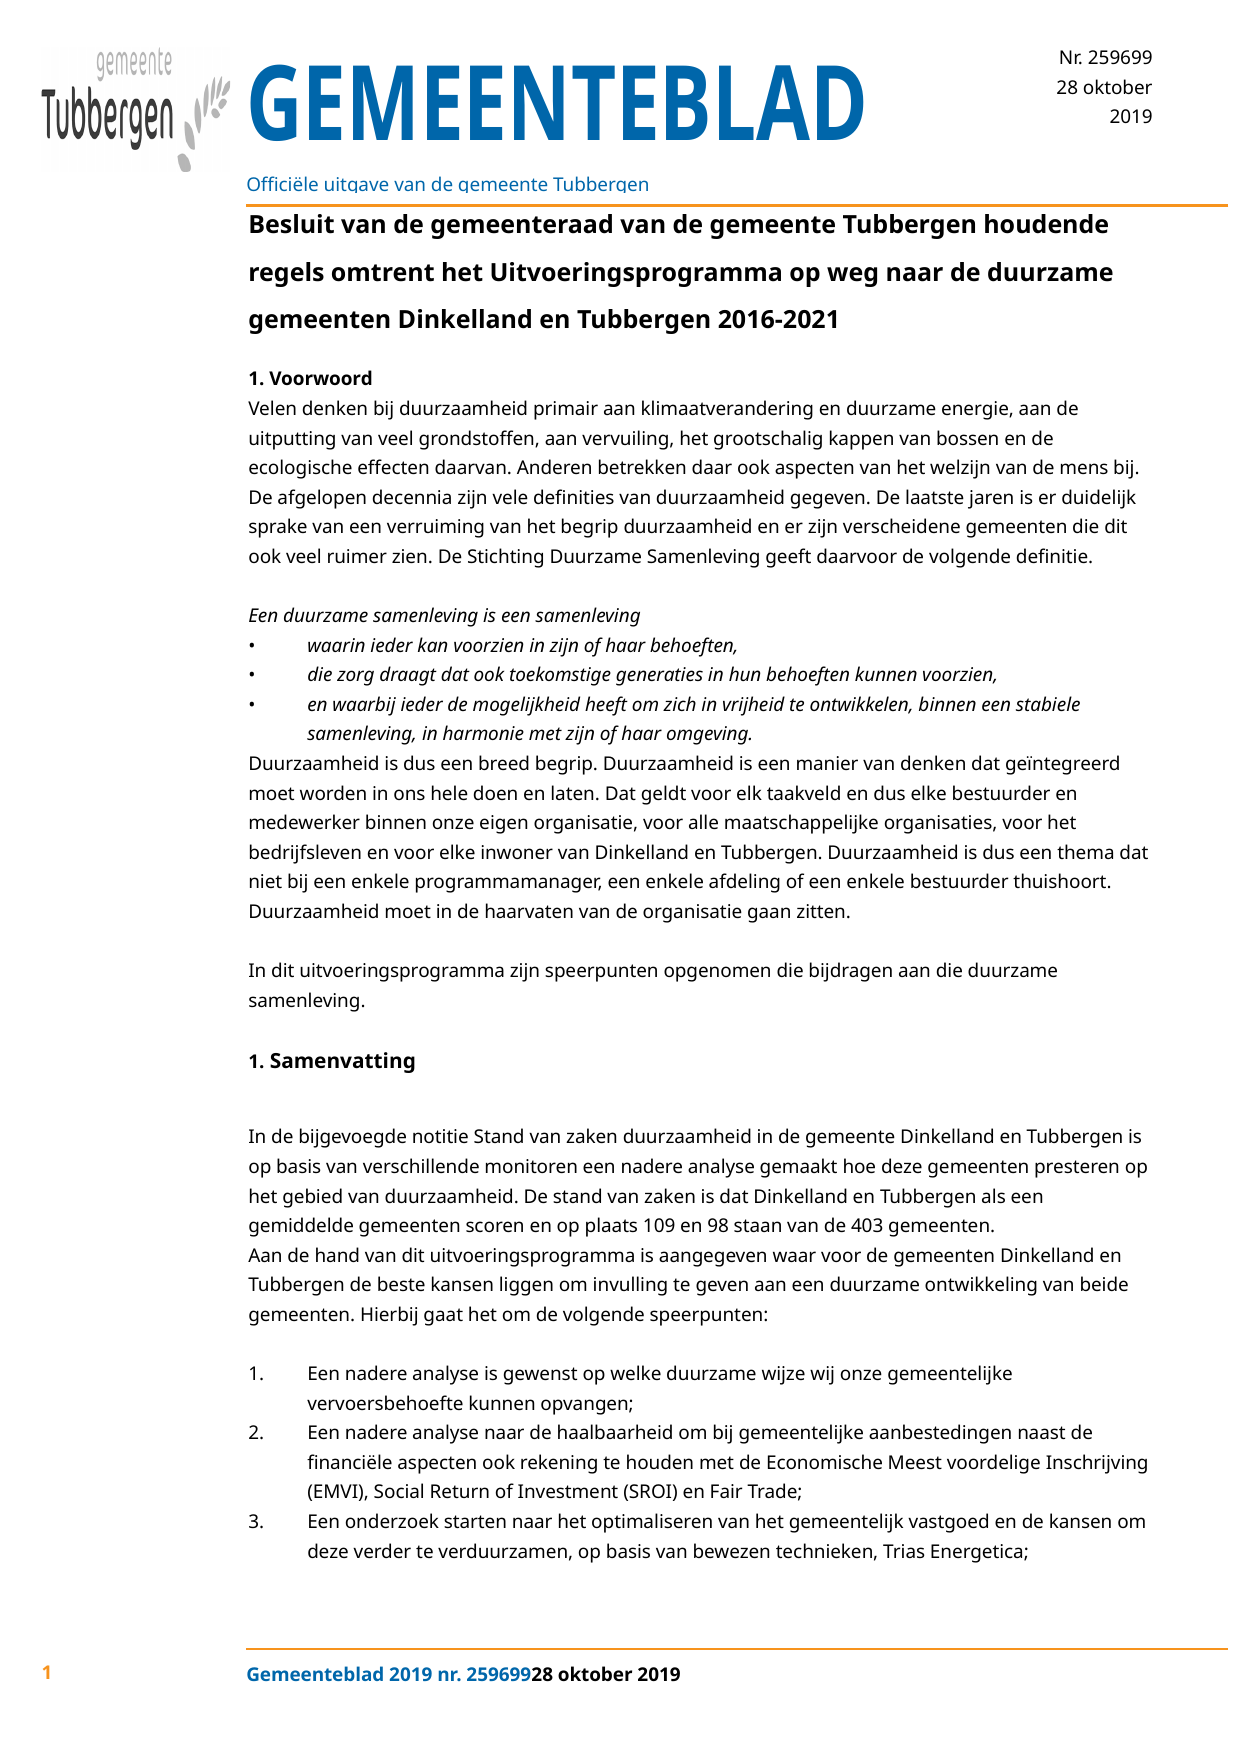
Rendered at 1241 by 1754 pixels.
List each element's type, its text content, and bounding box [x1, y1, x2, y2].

text Duurzaamheid is dus een breed begrip. Duurzaamheid is een manier van denken dat geïntegreerd moet worden in ons hele doen en laten. Dat geldt voor elk taakveld en dus elke bestuurder en medewerker binnen onze eigen organisatie, voor alle maatschappelijke organisaties, voor het bedrijfsleven en voor elke inwoner van Dinkelland en Tubbergen. Duurzaamheid is dus een thema dat niet bij een enkele programmamanager, een enkele afdeling of een enkele bestuurder thuishoort. Duurzaamheid moet in de haarvaten van de organisatie gaan zitten. [248, 750, 1152, 924]
text 1. Samenvatting [248, 1046, 1152, 1074]
text Besluit van de gemeenteraad van de gemeente Tubbergen houdende regels omtrent het Uitvoeringsprogramma op weg naar de duurzame gemeenten Dinkelland en Tubbergen 2016-2021 [248, 207, 1152, 336]
list waarin ieder kan voorzien in zijn of haar behoeften, [248, 632, 1152, 657]
list Een onderzoek starten naar het optimaliseren van het gemeentelijk vastgoed en de kansen om deze verder te verduurzamen, op basis van bewezen technieken, Trias Energetica; [248, 1508, 1152, 1563]
list Een nadere analyse is gewenst op welke duurzame wijze wij onze gemeentelijke vervoersbehoefte kunnen opvangen; [248, 1360, 1152, 1416]
text 1. Voorwoord [248, 366, 1152, 391]
list die zorg draagt dat ook toekomstige generaties in hun behoeften kunnen voorzien, [248, 661, 1152, 687]
picture [41, 47, 231, 172]
text Velen denken bij duurzaamheid primair aan klimaatverandering en duurzame energie, aan de uitputting van veel grondstoffen, aan vervuiling, het grootschalig kappen van bossen en de ecologische effecten daarvan. Anderen betrekken daar ook aspecten van het welzijn van de mens bij. De afgelopen decennia zijn vele definities van duurzaamheid gegeven. De laatste jaren is er duidelijk sprake van een verruiming van het begrip duurzaamheid en er zijn verscheidene gemeenten die dit ook veel ruimer zien. De Stichting Duurzame Samenleving geeft daarvoor de volgende definitie. [248, 395, 1152, 569]
text Een duurzame samenleving is een samenleving [248, 602, 1152, 628]
list en waarbij ieder de mogelijkheid heeft om zich in vrijheid te ontwikkelen, binnen een stabiele samenleving, in harmonie met zijn of haar omgeving. [248, 691, 1152, 746]
list Een nadere analyse naar de haalbaarheid om bij gemeentelijke aanbestedingen naast de financiële aspecten ook rekening te houden met de Economische Meest voordelige Inschrijving (EMVI), Social Return of Investment (SROI) en Fair Trade; [248, 1419, 1152, 1504]
text In de bijgevoegde notitie Stand van zaken duurzaamheid in de gemeente Dinkelland en Tubbergen is op basis van verschillende monitoren een nadere analyse gemaakt hoe deze gemeenten presteren op het gebied van duurzaamheid. De stand van zaken is dat Dinkelland en Tubbergen als een gemiddelde gemeenten scoren en op plaats 109 en 98 staan van de 403 gemeenten. [248, 1124, 1152, 1238]
text Aan de hand van dit uitvoeringsprogramma is aangegeven waar voor de gemeenten Dinkelland en Tubbergen de beste kansen liggen om invulling te geven aan een duurzame ontwikkeling van beide gemeenten. Hierbij gaat het om de volgende speerpunten: [248, 1242, 1152, 1327]
text In dit uitvoeringsprogramma zijn speerpunten opgenomen die bijdragen aan die duurzame samenleving. [248, 957, 1152, 1012]
